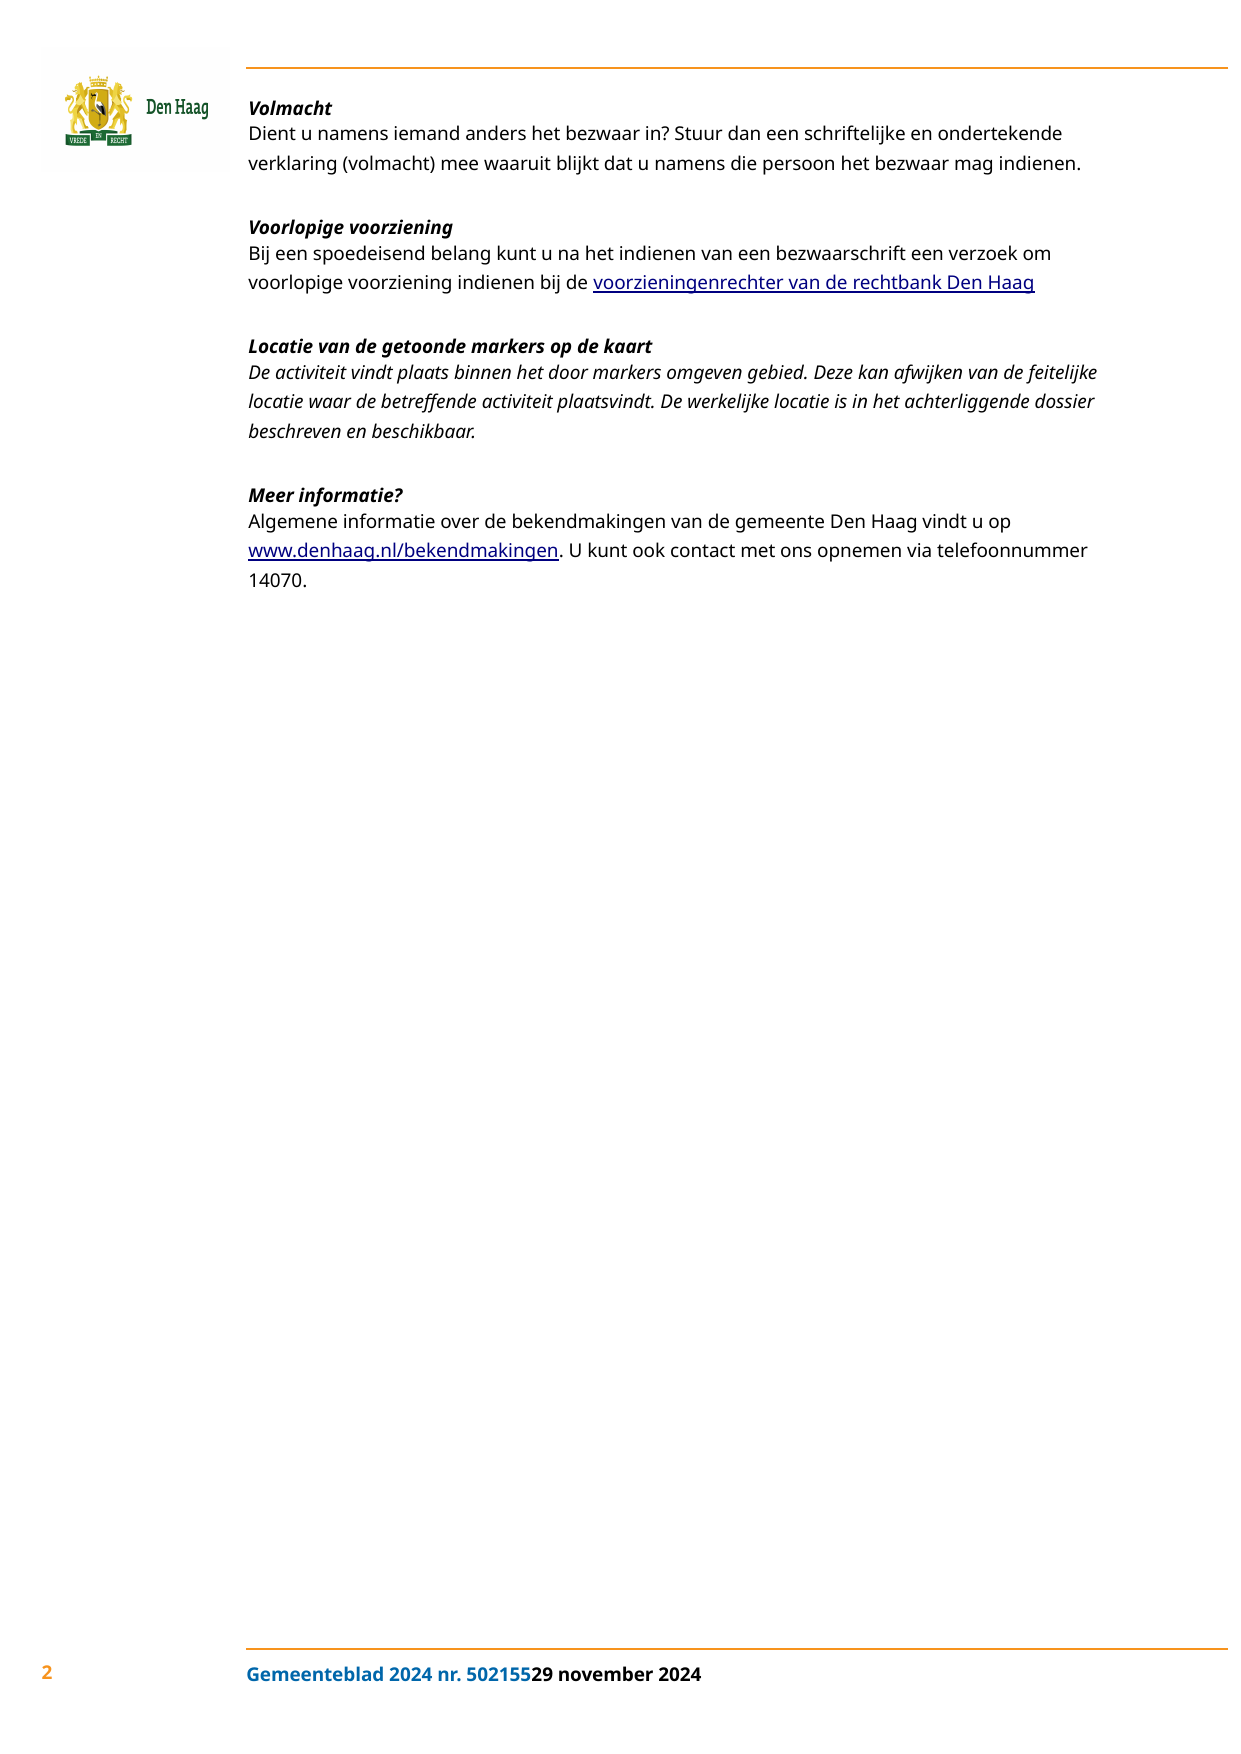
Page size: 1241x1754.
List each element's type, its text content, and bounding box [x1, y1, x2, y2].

text Locatie van de getoonde markers op de kaart [248, 333, 1152, 359]
text Algemene informatie over de bekendmakingen van de gemeente Den Haag vindt u op www.denhaag.nl/bekendmakingen. U kunt ook contact met ons opnemen via telefoonnummer 14070. [248, 508, 1152, 593]
text Dient u namens iemand anders het bezwaar in? Stuur dan een schriftelijke en ondertekende verklaring (volmacht) mee waaruit blijkt dat u namens die persoon het bezwaar mag indienen. [248, 121, 1152, 176]
text Bij een spoedeisend belang kunt u na het indienen van een bezwaarschrift een verzoek om voorlopige voorziening indienen bij de voorzieningenrechter van de rechtbank Den Haag [248, 240, 1152, 295]
text Voorlopige voorziening [248, 214, 1152, 240]
picture [41, 47, 231, 172]
text Volmacht [248, 95, 1152, 121]
text Meer informatie? [248, 482, 1152, 508]
text De activiteit vindt plaats binnen het door markers omgeven gebied. Deze kan afwijken van de feitelijke locatie waar de betreffende activiteit plaatsvindt. De werkelijke locatie is in het achterliggende dossier beschreven en beschikbaar. [248, 359, 1152, 444]
